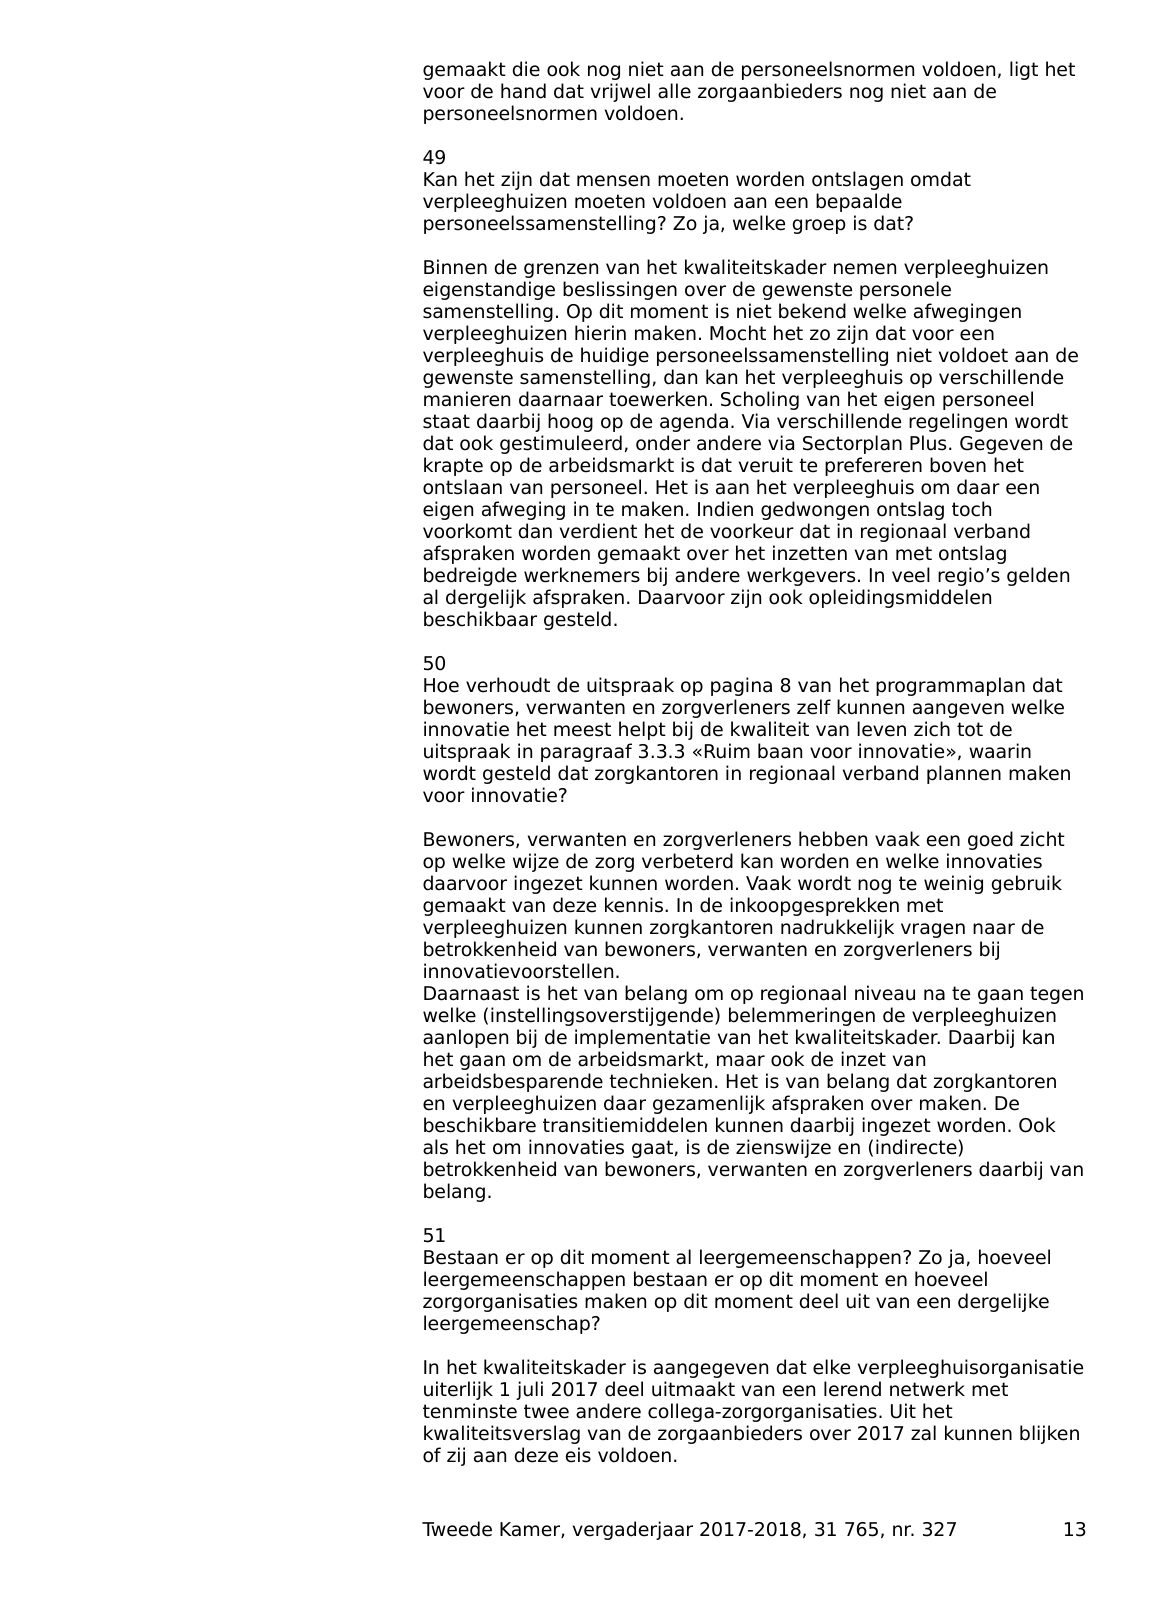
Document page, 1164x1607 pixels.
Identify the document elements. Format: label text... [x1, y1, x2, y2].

text 51 [422, 1225, 1087, 1247]
text Daarnaast is het van belang om op regionaal niveau na te gaan tegen welke (instellingsoverstijgende) belemmeringen de verpleeghuizen aanlopen bij de implementatie van het kwaliteitskader. Daarbij kan het gaan om de arbeidsmarkt, maar ook de inzet van arbeidsbesparende technieken. Het is van belang dat zorgkantoren en verpleeghuizen daar gezamenlijk afspraken over maken. De beschikbare transitiemiddelen kunnen daarbij ingezet worden. Ook als het om innovaties gaat, is de zienswijze en (indirecte) betrokkenheid van bewoners, verwanten en zorgverleners daarbij van belang. [422, 983, 1087, 1203]
text In het kwaliteitskader is aangegeven dat elke verpleeghuisorganisatie uiterlijk 1 juli 2017 deel uitmaakt van een lerend netwerk met tenminste twee andere collega-zorgorganisaties. Uit het kwaliteitsverslag van de zorgaanbieders over 2017 zal kunnen blijken of zij aan deze eis voldoen. [422, 1357, 1087, 1467]
text Hoe verhoudt de uitspraak op pagina 8 van het programmaplan dat bewoners, verwanten en zorgverleners zelf kunnen aangeven welke innovatie het meest helpt bij de kwaliteit van leven zich tot de uitspraak in paragraaf 3.3.3 «Ruim baan voor innovatie», waarin wordt gesteld dat zorgkantoren in regionaal verband plannen maken voor innovatie? [422, 675, 1087, 807]
text Binnen de grenzen van het kwaliteitskader nemen verpleeghuizen eigenstandige beslissingen over de gewenste personele samenstelling. Op dit moment is niet bekend welke afwegingen verpleeghuizen hierin maken. Mocht het zo zijn dat voor een verpleeghuis de huidige personeelssamenstelling niet voldoet aan de gewenste samenstelling, dan kan het verpleeghuis op verschillende manieren daarnaar toewerken. Scholing van het eigen personeel staat daarbij hoog op de agenda. Via verschillende regelingen wordt dat ook gestimuleerd, onder andere via Sectorplan Plus. Gegeven de krapte op de arbeidsmarkt is dat veruit te prefereren boven het ontslaan van personeel. Het is aan het verpleeghuis om daar een eigen afweging in te maken. Indien gedwongen ontslag toch voorkomt dan verdient het de voorkeur dat in regionaal verband afspraken worden gemaakt over het inzetten van met ontslag bedreigde werknemers bij andere werkgevers. In veel regio’s gelden al dergelijk afspraken. Daarvoor zijn ook opleidingsmiddelen beschikbaar gesteld. [422, 257, 1087, 631]
text gemaakt die ook nog niet aan de personeelsnormen voldoen, ligt het voor de hand dat vrijwel alle zorgaanbieders nog niet aan de personeelsnormen voldoen. [422, 59, 1087, 125]
text Bestaan er op dit moment al leergemeenschappen? Zo ja, hoeveel leergemeenschappen bestaan er op dit moment en hoeveel zorgorganisaties maken op dit moment deel uit van een dergelijke leergemeenschap? [422, 1247, 1087, 1335]
text Kan het zijn dat mensen moeten worden ontslagen omdat verpleeghuizen moeten voldoen aan een bepaalde personeelssamenstelling? Zo ja, welke groep is dat? [422, 169, 1087, 235]
text 50 [422, 653, 1087, 675]
text Bewoners, verwanten en zorgverleners hebben vaak een goed zicht op welke wijze de zorg verbeterd kan worden en welke innovaties daarvoor ingezet kunnen worden. Vaak wordt nog te weinig gebruik gemaakt van deze kennis. In de inkoopgesprekken met verpleeghuizen kunnen zorgkantoren nadrukkelijk vragen naar de betrokkenheid van bewoners, verwanten en zorgverleners bij innovatievoorstellen. [422, 829, 1087, 983]
text 49 [422, 147, 1087, 169]
